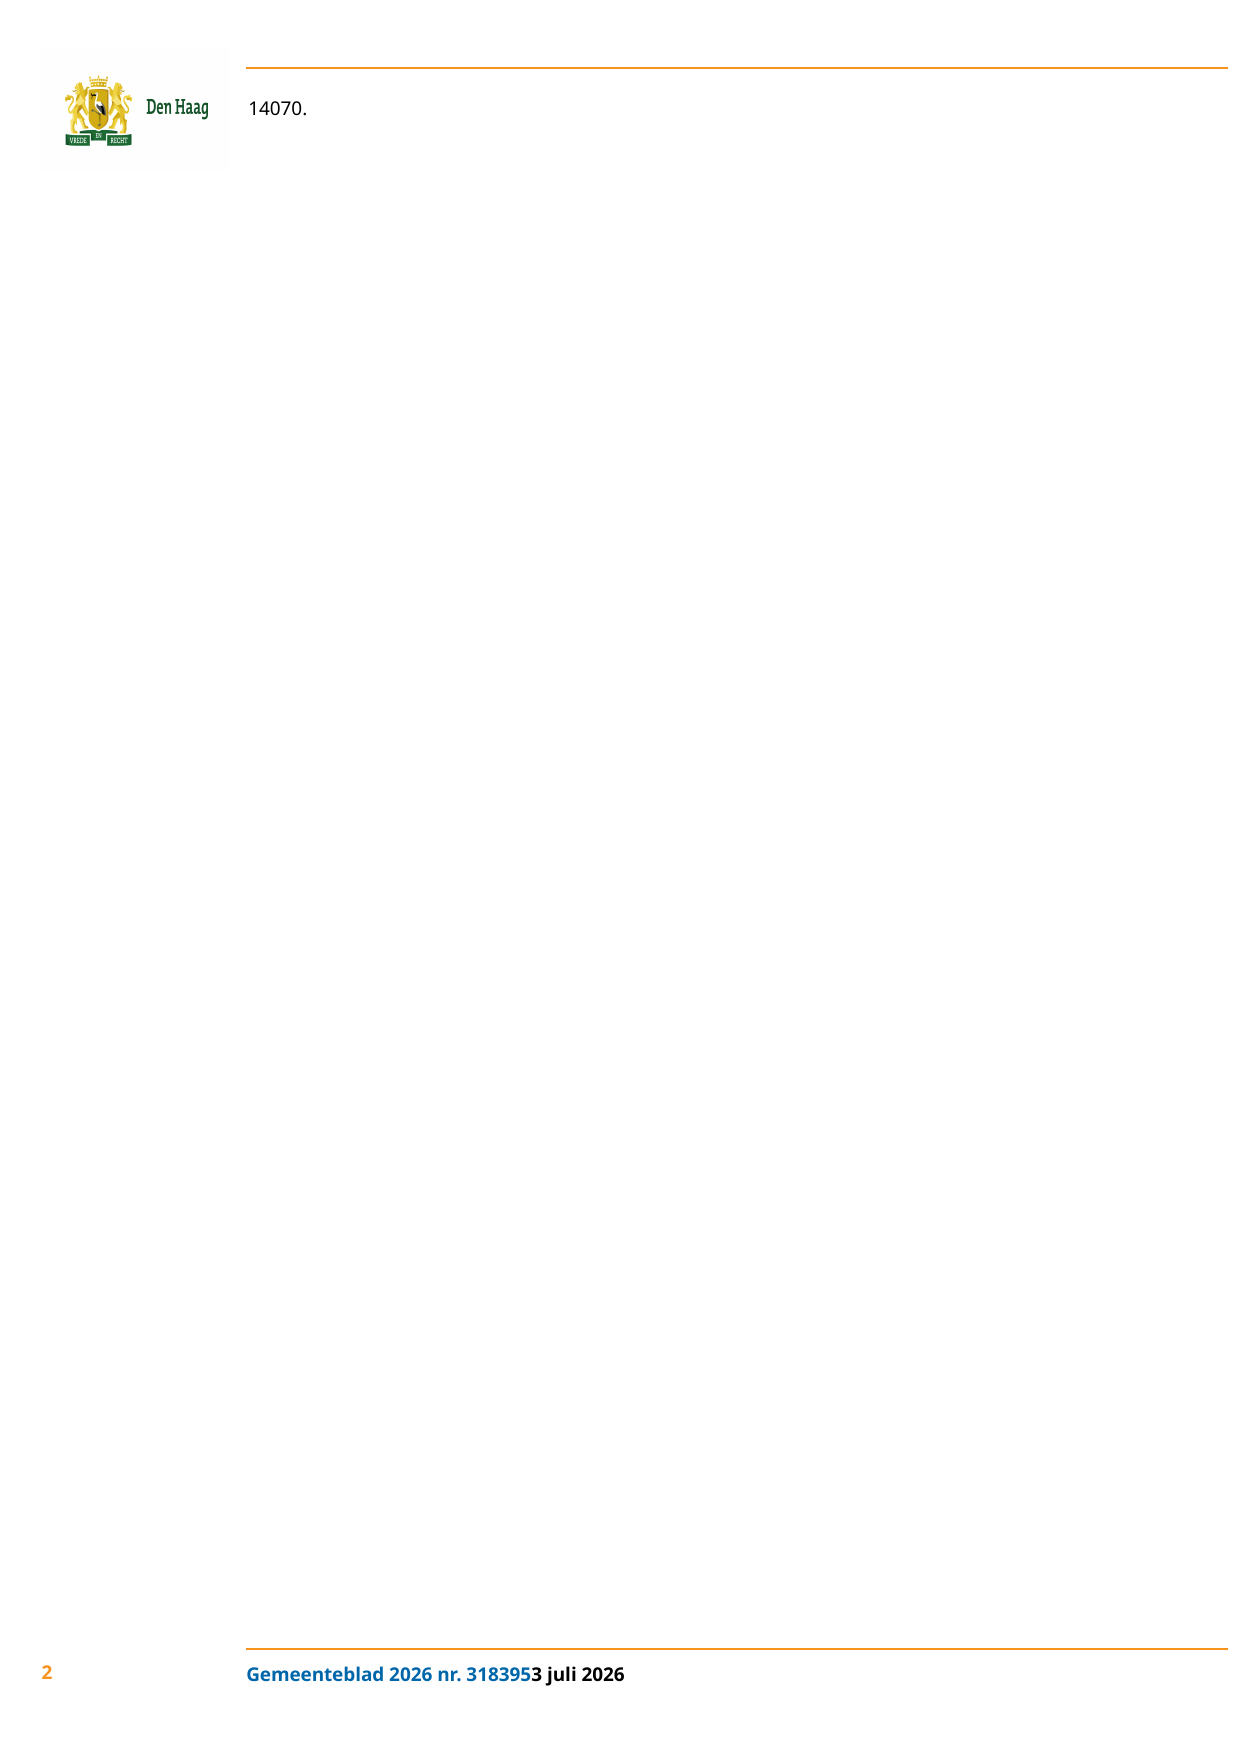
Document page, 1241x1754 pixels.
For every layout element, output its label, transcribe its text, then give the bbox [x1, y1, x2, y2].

picture [41, 47, 231, 172]
text 14070. [248, 95, 1152, 121]
